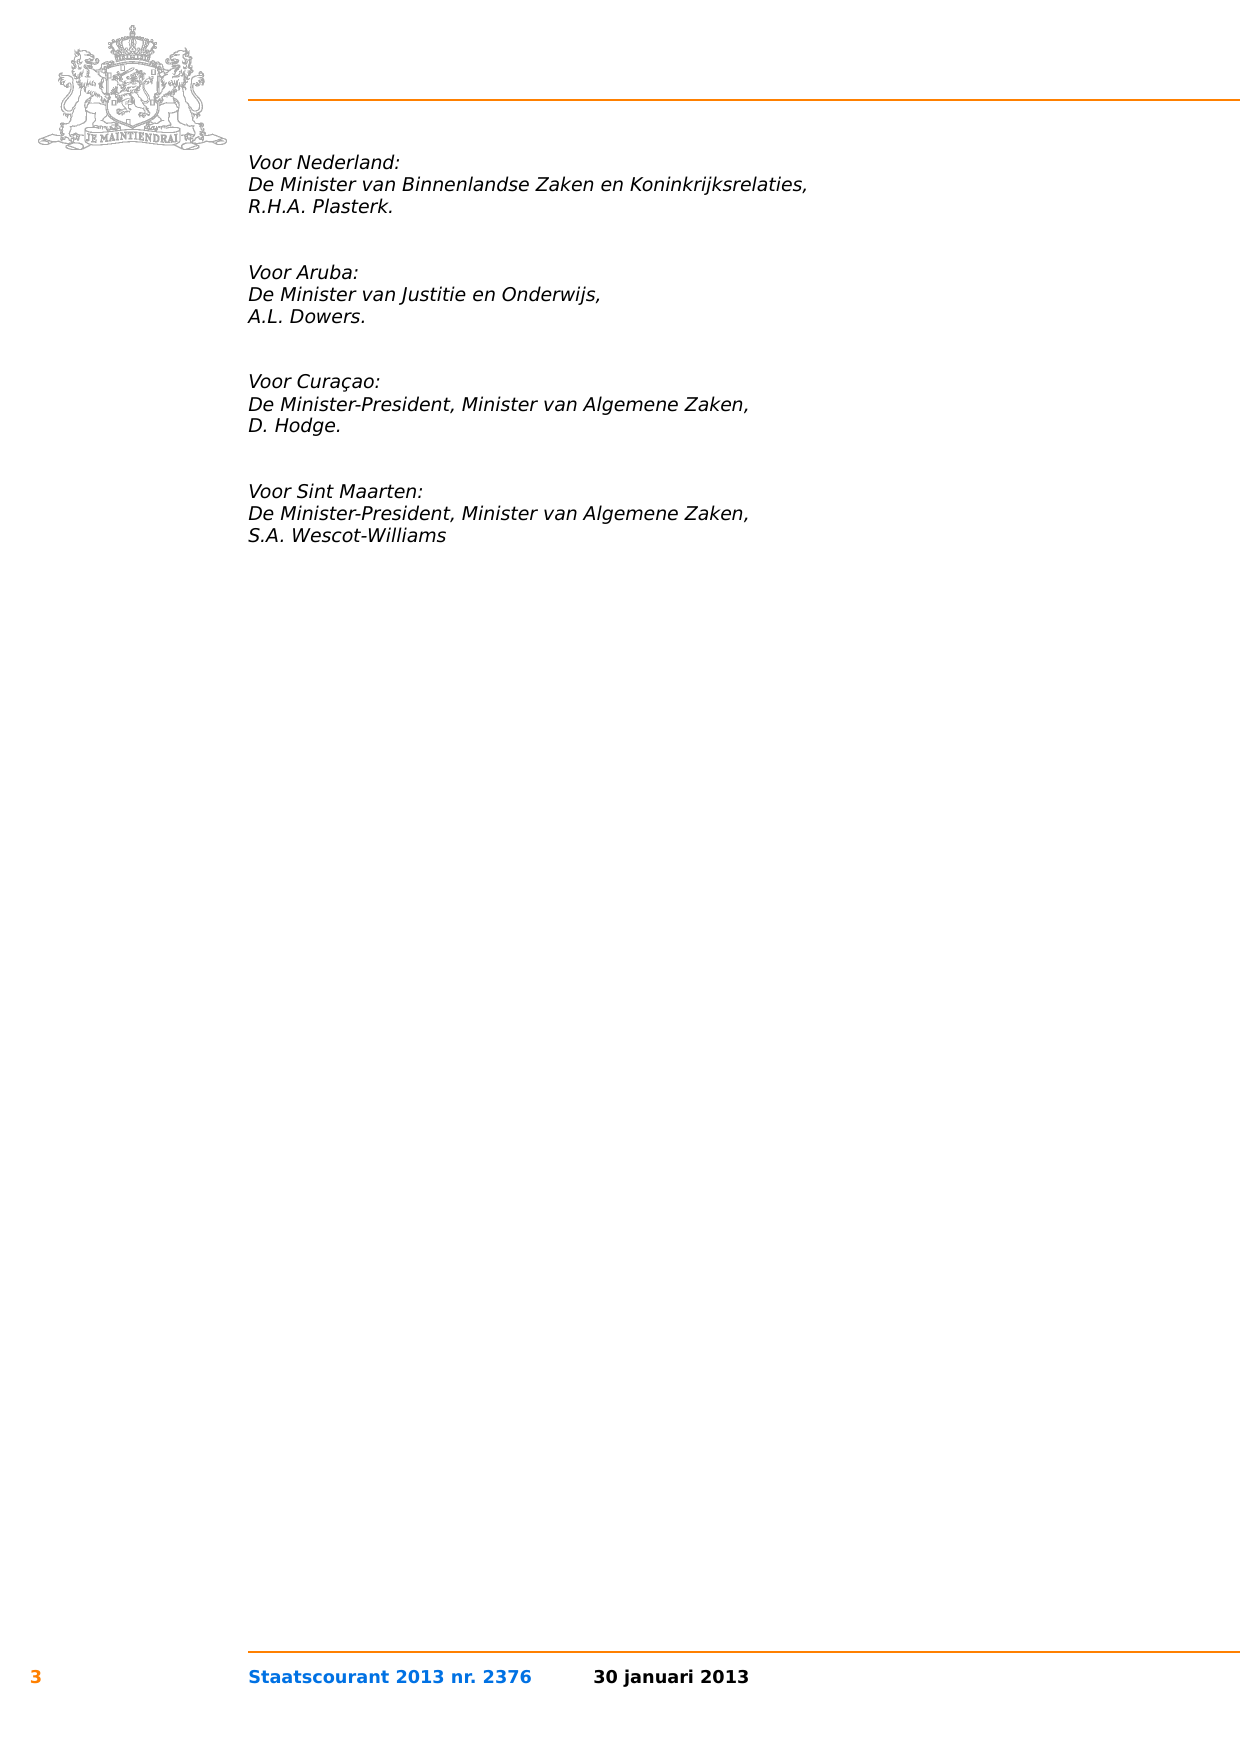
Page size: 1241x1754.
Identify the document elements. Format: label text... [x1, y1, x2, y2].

text Voor Aruba: De Minister van Justitie en Onderwijs, A.L. Dowers. [248, 240, 1163, 328]
text Voor Curaçao: De Minister-President, Minister van Algemene Zaken, D. Hodge. [248, 349, 1163, 437]
text Voor Sint Maarten: De Minister-President, Minister van Algemene Zaken, S.A. Wescot-Williams [248, 459, 1163, 547]
picture [38, 25, 227, 150]
text Voor Nederland: De Minister van Binnenlandse Zaken en Koninkrijksrelaties, R.H.A. Plasterk. [248, 130, 1163, 218]
